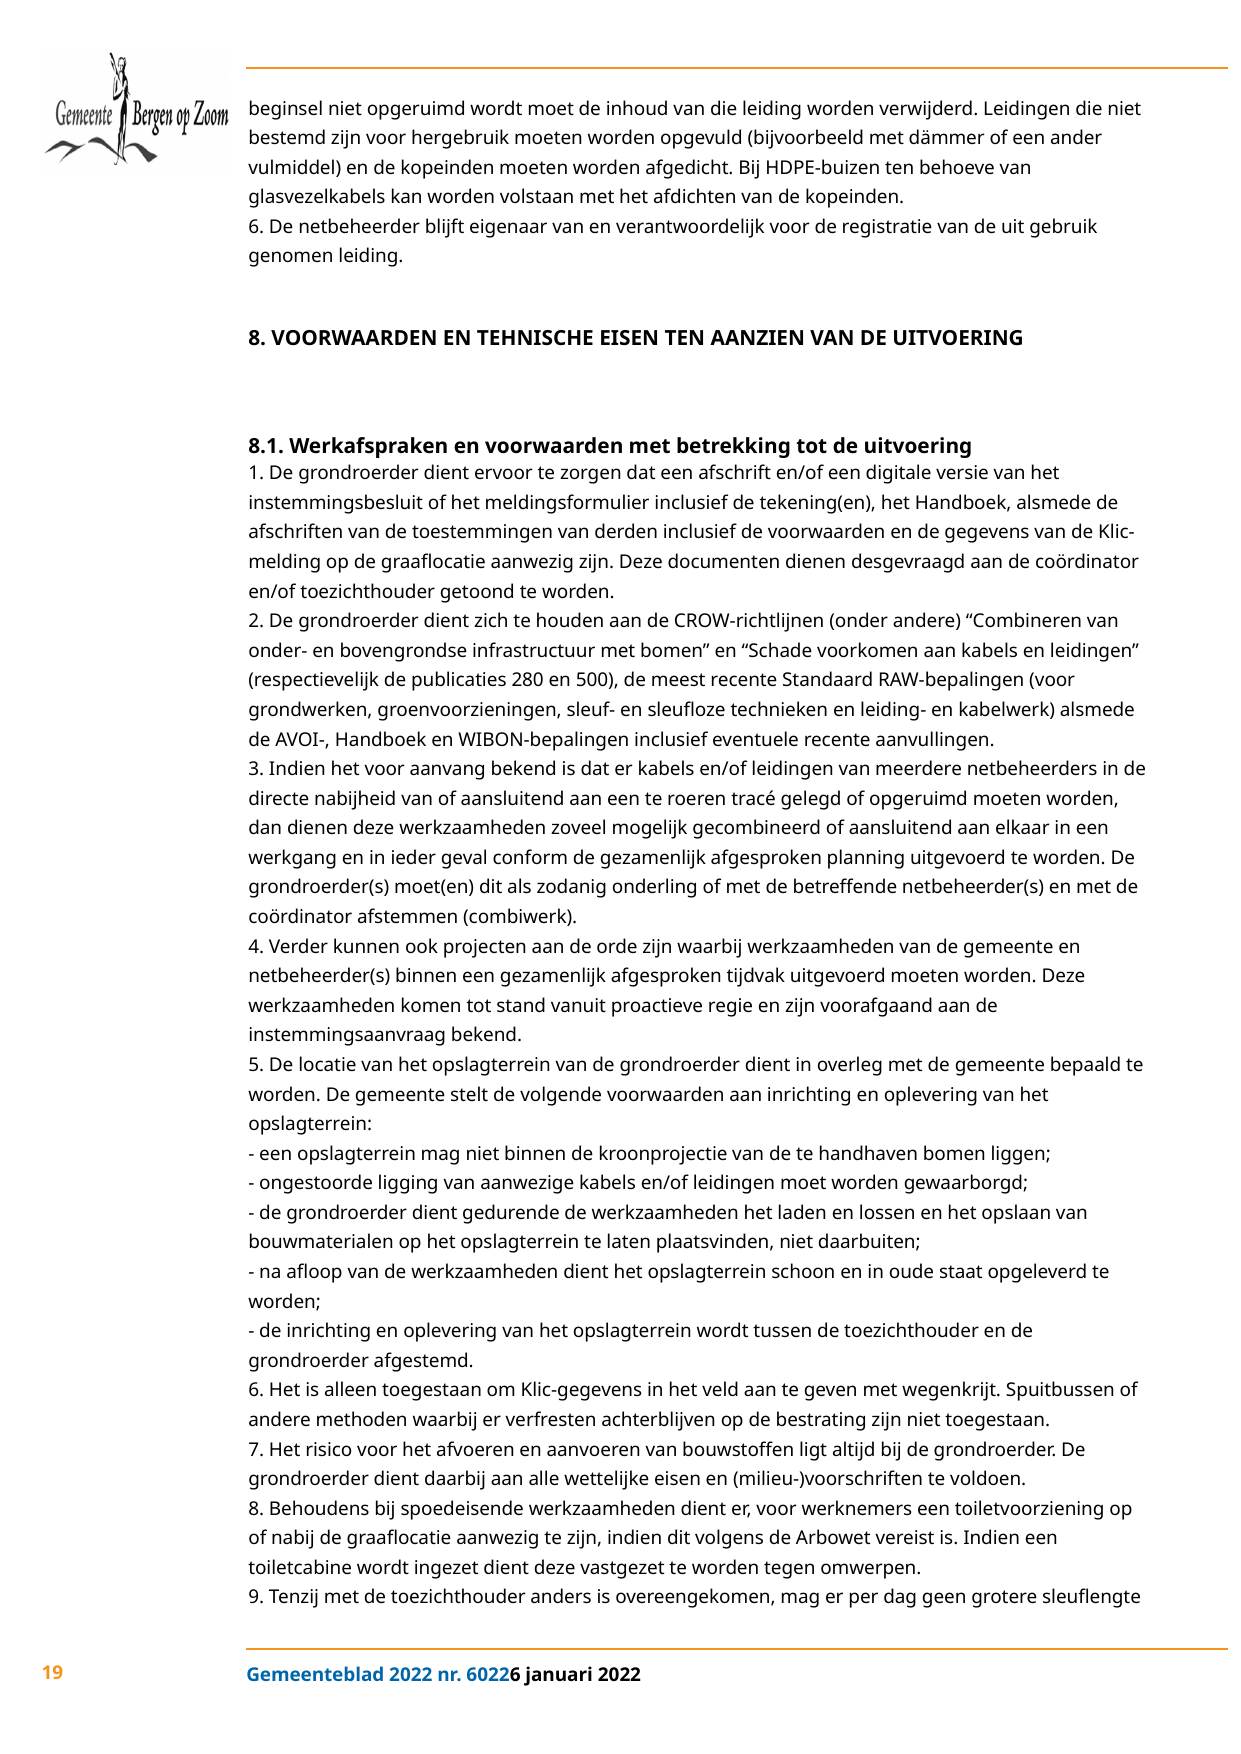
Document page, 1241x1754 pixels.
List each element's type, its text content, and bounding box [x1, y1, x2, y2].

text 8.1. Werkafspraken en voorwaarden met betrekking tot de uitvoering [248, 431, 1152, 459]
text 9. Tenzij met de toezichthouder anders is overeengekomen, mag er per dag geen grotere sleuflengte [248, 1584, 1152, 1609]
text - na afloop van de werkzaamheden dient het opslagterrein schoon en in oude staat opgeleverd te worden; [248, 1258, 1152, 1314]
text - een opslagterrein mag niet binnen de kroonprojectie van de te handhaven bomen liggen; [248, 1140, 1152, 1166]
text 3. Indien het voor aanvang bekend is dat er kabels en/of leidingen van meerdere netbeheerders in de directe nabijheid van of aansluitend aan een te roeren tracé gelegd of opgeruimd moeten worden, dan dienen deze werkzaamheden zoveel mogelijk gecombineerd of aansluitend aan elkaar in een werkgang en in ieder geval conform de gezamenlijk afgesproken planning uitgevoerd te worden. De grondroerder(s) moet(en) dit als zodanig onderling of met de betreffende netbeheerder(s) en met de coördinator afstemmen (combiwerk). [248, 755, 1152, 929]
picture [41, 47, 231, 172]
text 8. VOORWAARDEN EN TEHNISCHE EISEN TEN AANZIEN VAN DE UITVOERING [248, 323, 1152, 351]
text 1. De grondroerder dient ervoor te zorgen dat een afschrift en/of een digitale versie van het instemmingsbesluit of het meldingsformulier inclusief de tekening(en), het Handboek, alsmede de afschriften van de toestemmingen van derden inclusief de voorwaarden en de gegevens van de Klic-melding op de graaflocatie aanwezig zijn. Deze documenten dienen desgevraagd aan de coördinator en/of toezichthouder getoond te worden. [248, 459, 1152, 604]
text 2. De grondroerder dient zich te houden aan de CROW-richtlijnen (onder andere) “Combineren van onder- en bovengrondse infrastructuur met bomen” en “Schade voorkomen aan kabels en leidingen” (respectievelijk de publicaties 280 en 500), de meest recente Standaard RAW-bepalingen (voor grondwerken, groenvoorzieningen, sleuf- en sleufloze technieken en leiding- en kabelwerk) alsmede de AVOI-, Handboek en WIBON-bepalingen inclusief eventuele recente aanvullingen. [248, 607, 1152, 752]
text beginsel niet opgeruimd wordt moet de inhoud van die leiding worden verwijderd. Leidingen die niet bestemd zijn voor hergebruik moeten worden opgevuld (bijvoorbeeld met dämmer of een ander vulmiddel) en de kopeinden moeten worden afgedicht. Bij HDPE-buizen ten behoeve van glasvezelkabels kan worden volstaan met het afdichten van de kopeinden. [248, 95, 1152, 209]
text - de inrichting en oplevering van het opslagterrein wordt tussen de toezichthouder en de grondroerder afgestemd. [248, 1317, 1152, 1373]
text 4. Verder kunnen ook projecten aan de orde zijn waarbij werkzaamheden van de gemeente en netbeheerder(s) binnen een gezamenlijk afgesproken tijdvak uitgevoerd moeten worden. Deze werkzaamheden komen tot stand vanuit proactieve regie en zijn voorafgaand aan de instemmingsaanvraag bekend. [248, 933, 1152, 1047]
text - de grondroerder dient gedurende de werkzaamheden het laden en lossen en het opslaan van bouwmaterialen op het opslagterrein te laten plaatsvinden, niet daarbuiten; [248, 1199, 1152, 1254]
text 7. Het risico voor het afvoeren en aanvoeren van bouwstoffen ligt altijd bij de grondroerder. De grondroerder dient daarbij aan alle wettelijke eisen en (milieu-)voorschriften te voldoen. [248, 1436, 1152, 1491]
text 5. De locatie van het opslagterrein van de grondroerder dient in overleg met de gemeente bepaald te worden. De gemeente stelt de volgende voorwaarden aan inrichting en oplevering van het opslagterrein: [248, 1051, 1152, 1136]
text 8. Behoudens bij spoedeisende werkzaamheden dient er, voor werknemers een toiletvoorziening op of nabij de graaflocatie aanwezig te zijn, indien dit volgens de Arbowet vereist is. Indien een toiletcabine wordt ingezet dient deze vastgezet te worden tegen omwerpen. [248, 1495, 1152, 1580]
text 6. Het is alleen toegestaan om Klic-gegevens in het veld aan te geven met wegenkrijt. Spuitbussen of andere methoden waarbij er verfresten achterblijven op de bestrating zijn niet toegestaan. [248, 1377, 1152, 1432]
text - ongestoorde ligging van aanwezige kabels en/of leidingen moet worden gewaarborgd; [248, 1169, 1152, 1195]
text 6. De netbeheerder blijft eigenaar van en verantwoordelijk voor de registratie van de uit gebruik genomen leiding. [248, 213, 1152, 268]
